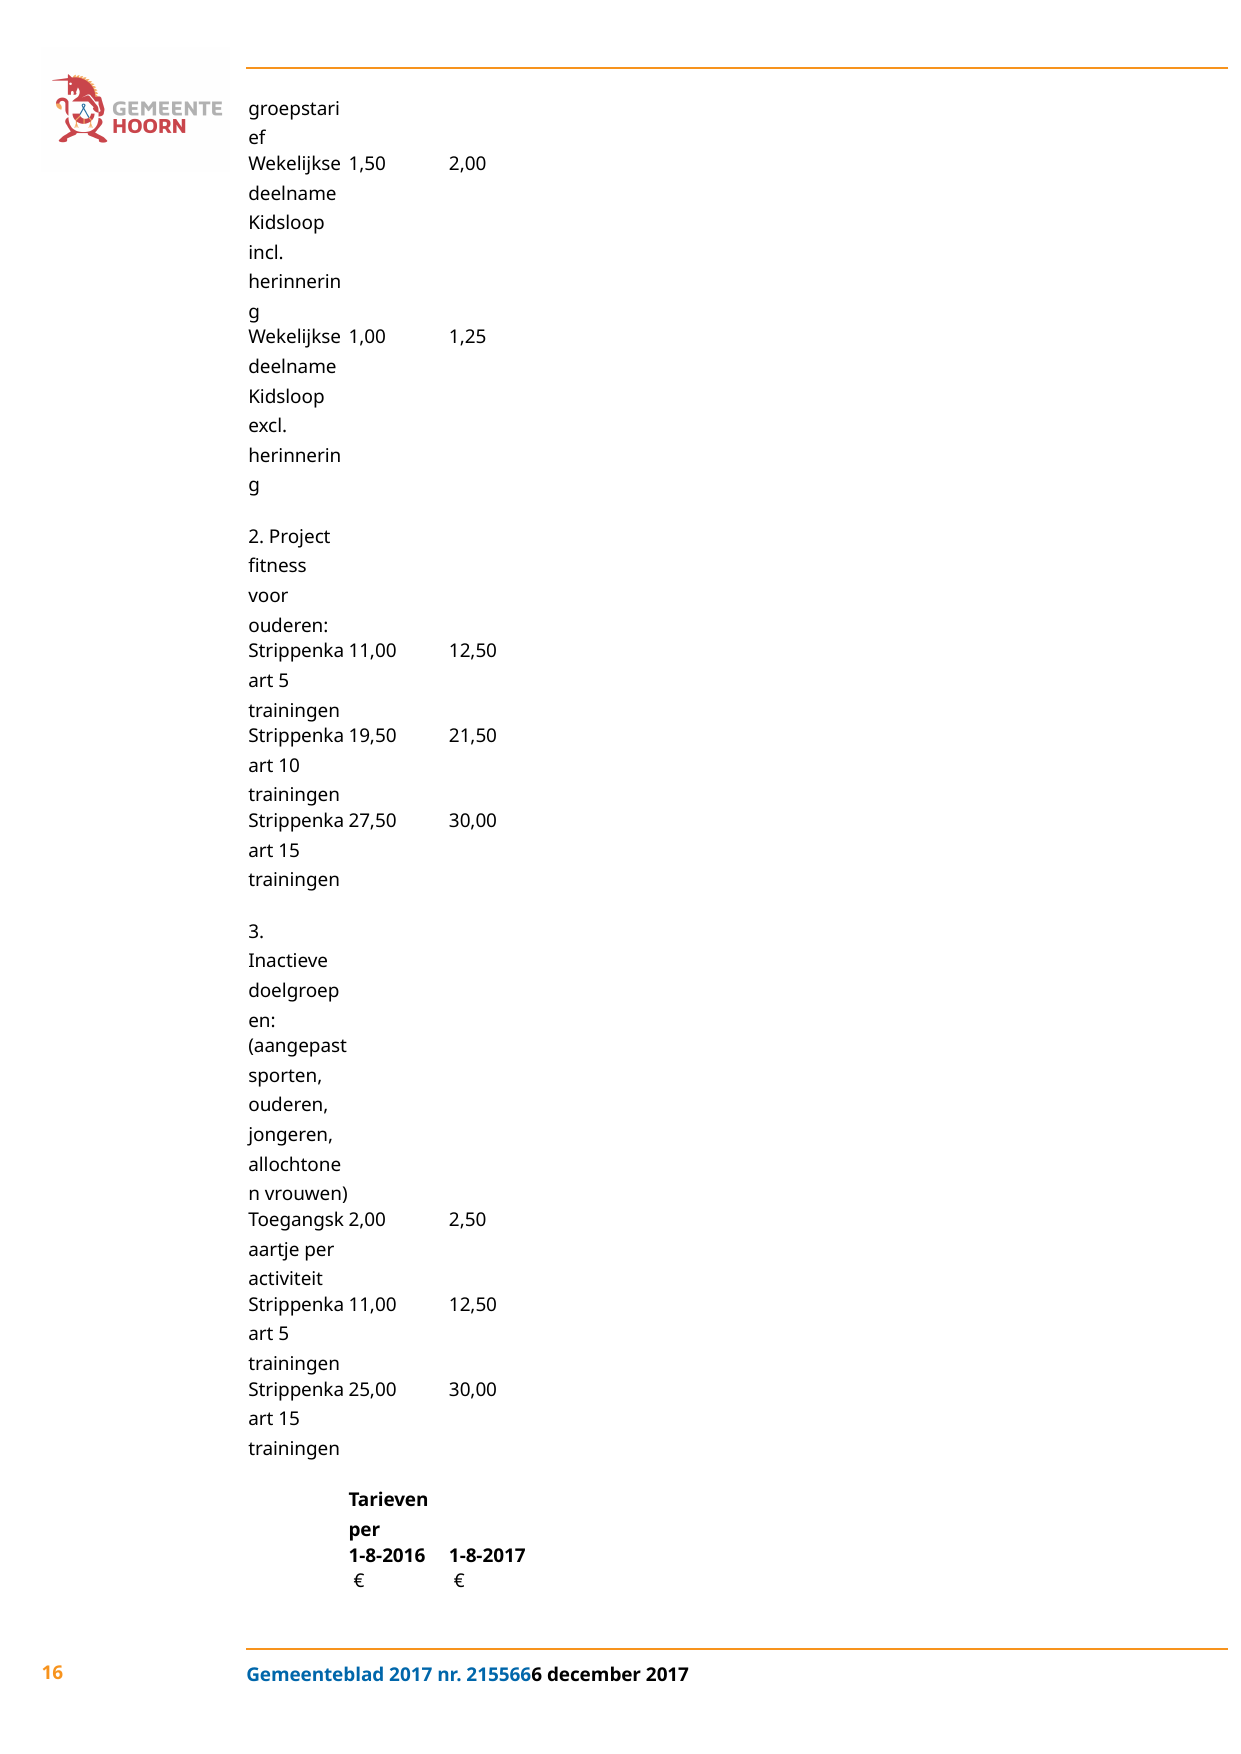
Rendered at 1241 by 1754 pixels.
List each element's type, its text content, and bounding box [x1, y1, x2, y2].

table_cell [248, 1568, 348, 1593]
table_cell 30,00 [449, 808, 549, 892]
table_cell Wekelijkse deelname Kidsloop incl. herinnering [248, 150, 348, 324]
table_cell Strippenkaart 10 trainingen [248, 723, 348, 807]
table_cell [348, 1033, 449, 1206]
table_cell [248, 498, 348, 523]
table_cell 1-8-2016 [348, 1542, 449, 1568]
table_cell [348, 498, 449, 523]
table_cell [449, 1033, 549, 1206]
table_cell [449, 892, 549, 918]
table_cell 12,50 [449, 638, 549, 722]
table_cell € [348, 1568, 449, 1593]
table_cell [248, 1542, 348, 1568]
table_cell 21,50 [449, 723, 549, 807]
table_cell Strippenkaart 15 trainingen [248, 808, 348, 892]
table_cell [248, 1487, 348, 1542]
table_cell 3. Inactieve doelgroepen: [248, 918, 348, 1032]
table_cell Wekelijkse deelname Kidsloop excl. herinnering [248, 324, 348, 497]
table_cell 11,00 [348, 638, 449, 722]
table_cell Strippenkaart 5 trainingen [248, 638, 348, 722]
table_cell € [449, 1568, 549, 1593]
table_cell groepstarief [248, 95, 348, 150]
table_cell Strippenkaart 15 trainingen [248, 1376, 348, 1461]
table_cell 1-8-2017 [449, 1542, 549, 1568]
table_cell 2. Project fitness voor ouderen: [248, 523, 348, 638]
table_cell Toegangskaartje per activiteit [248, 1206, 348, 1291]
table_cell [449, 498, 549, 523]
table_cell [449, 523, 549, 638]
table_cell [348, 95, 449, 150]
table_cell 2,00 [449, 150, 549, 324]
table_cell 1,50 [348, 150, 449, 324]
table_cell Strippenkaart 5 trainingen [248, 1291, 348, 1376]
table_cell 2,00 [348, 1206, 449, 1291]
table_cell 11,00 [348, 1291, 449, 1376]
table_cell 1,25 [449, 324, 549, 497]
table_cell [248, 892, 348, 918]
table_cell [348, 1461, 449, 1487]
picture [41, 47, 231, 172]
table_cell 1,00 [348, 324, 449, 497]
table_cell [449, 95, 549, 150]
table_cell [348, 918, 449, 1032]
table_cell [449, 918, 549, 1032]
table_cell [449, 1461, 549, 1487]
table_cell Tarieven per [348, 1487, 449, 1542]
table_cell 25,00 [348, 1376, 449, 1461]
table_cell [248, 1461, 348, 1487]
table_cell 2,50 [449, 1206, 549, 1291]
table_cell 19,50 [348, 723, 449, 807]
table_cell (aangepast sporten, ouderen, jongeren, allochtonen vrouwen) [248, 1033, 348, 1206]
table_cell [348, 523, 449, 638]
table_cell 27,50 [348, 808, 449, 892]
table_cell 30,00 [449, 1376, 549, 1461]
table_cell 12,50 [449, 1291, 549, 1376]
table_cell [348, 892, 449, 918]
